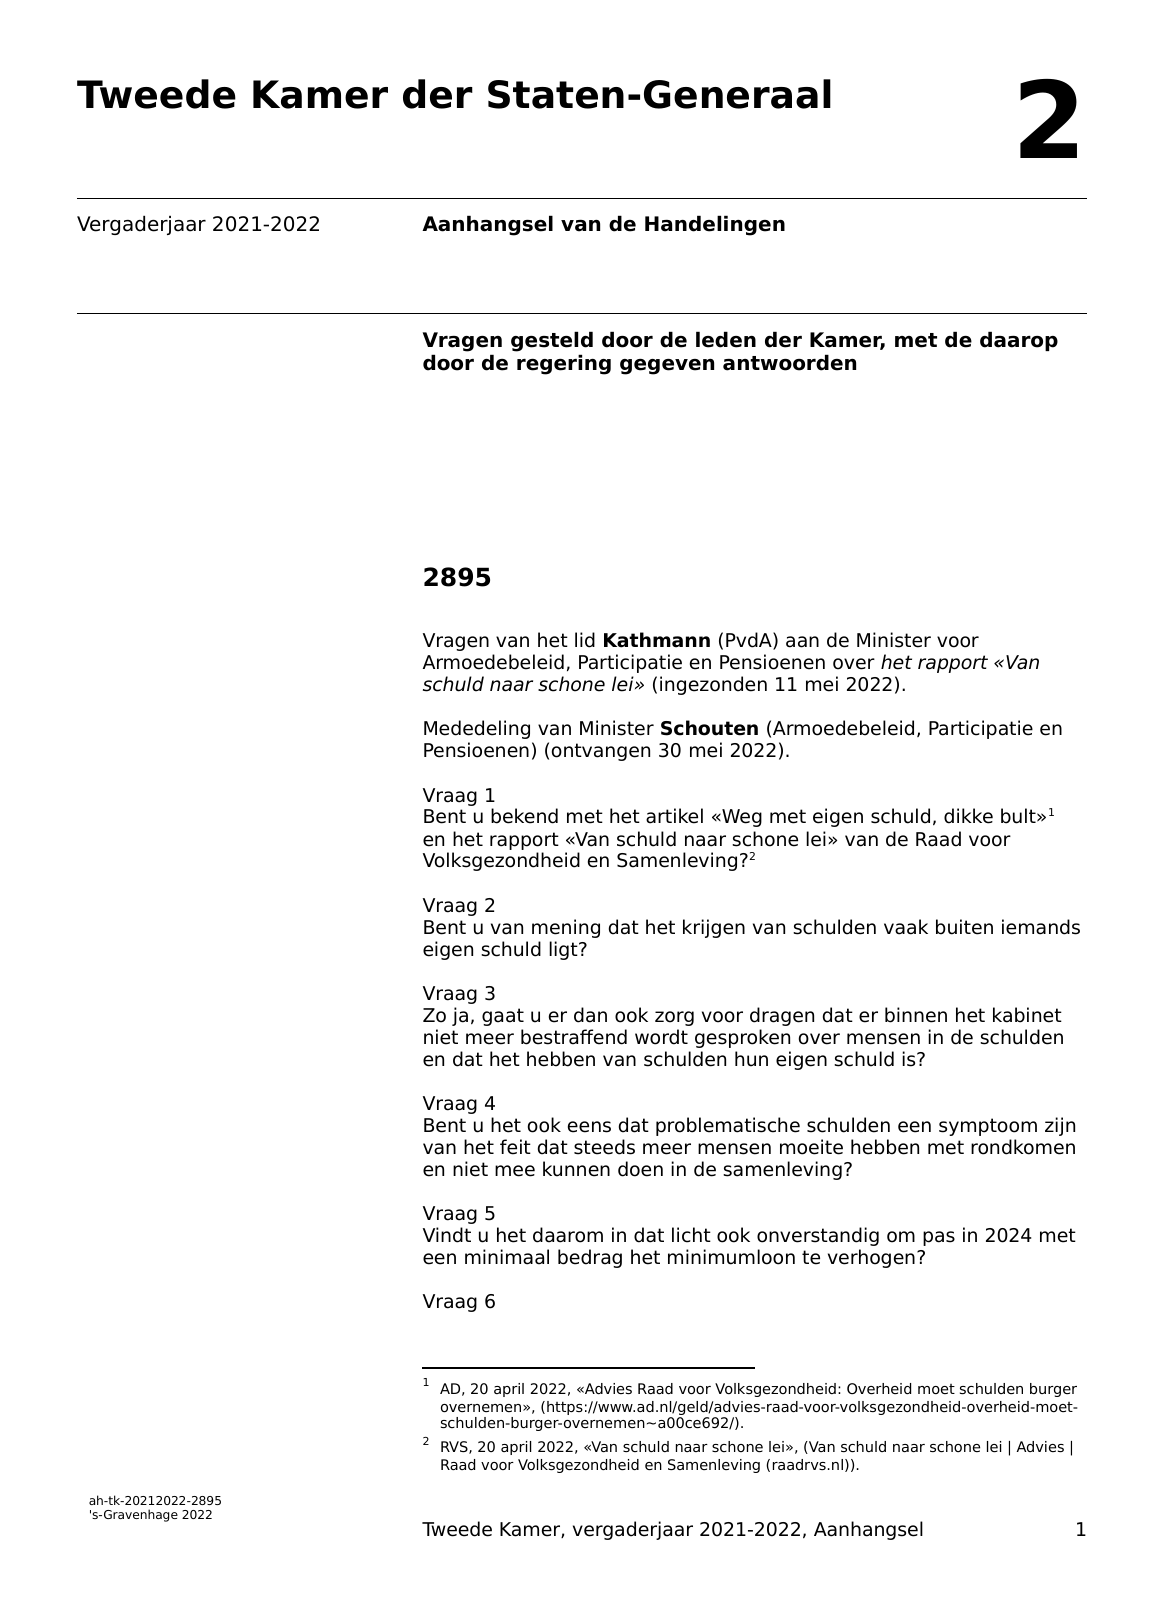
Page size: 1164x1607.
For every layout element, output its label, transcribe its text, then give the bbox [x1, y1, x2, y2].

text Zo ja, gaat u er dan ook zorg voor dragen dat er binnen het kabinet niet meer bestraffend wordt gesproken over mensen in de schulden en dat het hebben van schulden hun eigen schuld is? [422, 1005, 1087, 1071]
text Vragen van het lid Kathmann (PvdA) aan de Minister voor Armoedebeleid, Participatie en Pensioenen over het rapport «Van schuld naar schone lei» (ingezonden 11 mei 2022). [422, 630, 1087, 696]
table_cell Vragen gesteld door de leden der Kamer, met de daarop door de regering gegeven antwoorden [422, 314, 1087, 375]
text Bent u het ook eens dat problematische schulden een symptoom zijn van het feit dat steeds meer mensen moeite hebben met rondkomen en niet mee kunnen doen in de samenleving? [422, 1115, 1087, 1181]
text 2895 [422, 563, 1087, 592]
text Bent u bekend met het artikel «Weg met eigen schuld, dikke bult» en het rapport «Van schuld naar schone lei» van de Raad voor Volksgezondheid en Samenleving? [422, 806, 1087, 872]
text Vraag 3 [422, 983, 1087, 1005]
text ah-tk-20212022-2895 [88, 1494, 323, 1508]
text Vraag 1 [422, 784, 1087, 806]
table_cell Aanhangsel van de Handelingen [422, 199, 1087, 313]
table_header Tweede Kamer der Staten-Generaal [77, 59, 886, 198]
table_cell [77, 314, 422, 375]
text Mededeling van Minister Schouten (Armoedebeleid, Participatie en Pensioenen) (ontvangen 30 mei 2022). [422, 718, 1087, 762]
text Vindt u het daarom in dat licht ook onverstandig om pas in 2024 met een minimaal bedrag het minimumloon te verhogen? [422, 1225, 1087, 1269]
text 's-Gravenhage 2022 [88, 1508, 323, 1522]
text Bent u van mening dat het krijgen van schulden vaak buiten iemands eigen schuld ligt? [422, 917, 1087, 961]
text Vraag 2 [422, 894, 1087, 917]
table_cell Vergaderjaar 2021-2022 [77, 199, 422, 313]
text AD, 20 april 2022, «Advies Raad voor Volksgezondheid: Overheid moet schulden burger overnemen», (https://www.ad.nl/geld/advies-raad-voor-volksgezondheid-overheid-moet-schulden-burger-overnemen~a00ce692/). [422, 1377, 1087, 1432]
text Vraag 6 [422, 1291, 1087, 1313]
text Vraag 5 [422, 1203, 1087, 1225]
text RVS, 20 april 2022, «Van schuld naar schone lei», (Van schuld naar schone lei | Advies | Raad voor Volksgezondheid en Samenleving (raadrvs.nl)). [422, 1435, 1087, 1474]
table_header 2 [886, 59, 1087, 198]
text Vraag 4 [422, 1093, 1087, 1115]
